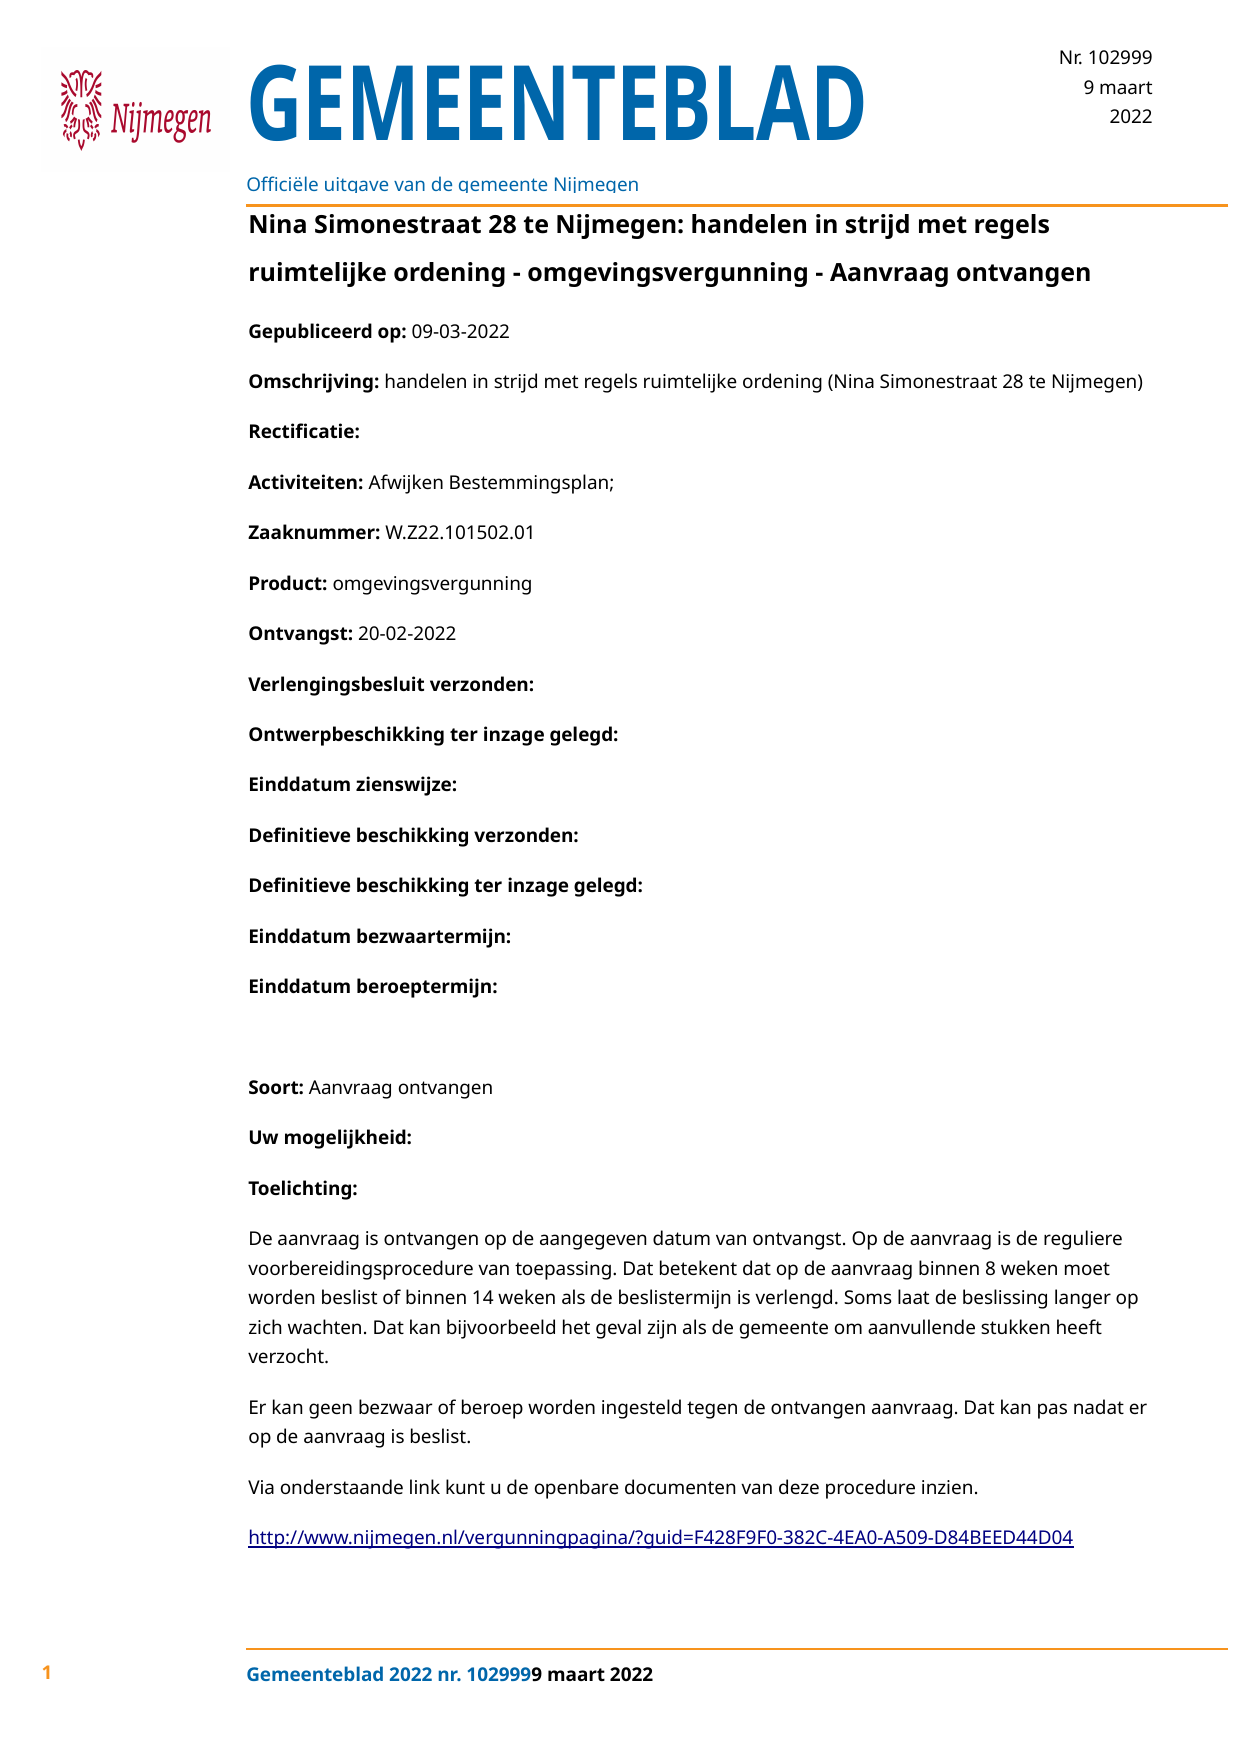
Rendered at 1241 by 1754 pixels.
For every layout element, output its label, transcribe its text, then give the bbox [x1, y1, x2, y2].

text Soort: Aanvraag ontvangen [248, 1074, 1152, 1100]
text De aanvraag is ontvangen op de aangegeven datum van ontvangst. Op de aanvraag is de reguliere voorbereidingsprocedure van toepassing. Dat betekent dat op de aanvraag binnen 8 weken moet worden beslist of binnen 14 weken als de beslistermijn is verlengd. Soms laat de beslissing langer op zich wachten. Dat kan bijvoorbeeld het geval zijn als de gemeente om aanvullende stukken heeft verzocht. [248, 1225, 1152, 1369]
text Einddatum bezwaartermijn: [248, 923, 1152, 949]
text Product: omgevingsvergunning [248, 570, 1152, 596]
text Rectificatie: [248, 419, 1152, 444]
text Activiteiten: Afwijken Bestemmingsplan; [248, 469, 1152, 495]
text Ontvangst: 20-02-2022 [248, 620, 1152, 646]
text Via onderstaande link kunt u de openbare documenten van deze procedure inzien. [248, 1474, 1152, 1500]
text Gepubliceerd op: 09-03-2022 [248, 318, 1152, 344]
text Definitieve beschikking ter inzage gelegd: [248, 872, 1152, 898]
picture [41, 47, 231, 172]
text Nina Simonestraat 28 te Nijmegen: handelen in strijd met regels ruimtelijke ordening - omgevingsvergunning - Aanvraag ontvangen [248, 207, 1152, 288]
text http://www.nijmegen.nl/vergunningpagina/?guid=F428F9F0-382C-4EA0-A509-D84BEED44D04 [248, 1524, 1152, 1550]
text Ontwerpbeschikking ter inzage gelegd: [248, 721, 1152, 747]
text Verlengingsbesluit verzonden: [248, 671, 1152, 697]
text Omschrijving: handelen in strijd met regels ruimtelijke ordening (Nina Simonestraat 28 te Nijmegen) [248, 368, 1152, 394]
text Uw mogelijkheid: [248, 1124, 1152, 1150]
text Toelichting: [248, 1175, 1152, 1201]
text Einddatum zienswijze: [248, 772, 1152, 797]
text Er kan geen bezwaar of beroep worden ingesteld tegen de ontvangen aanvraag. Dat kan pas nadat er op de aanvraag is beslist. [248, 1394, 1152, 1449]
text Definitieve beschikking verzonden: [248, 822, 1152, 848]
text Zaaknummer: W.Z22.101502.01 [248, 519, 1152, 545]
text Einddatum beroeptermijn: [248, 973, 1152, 999]
